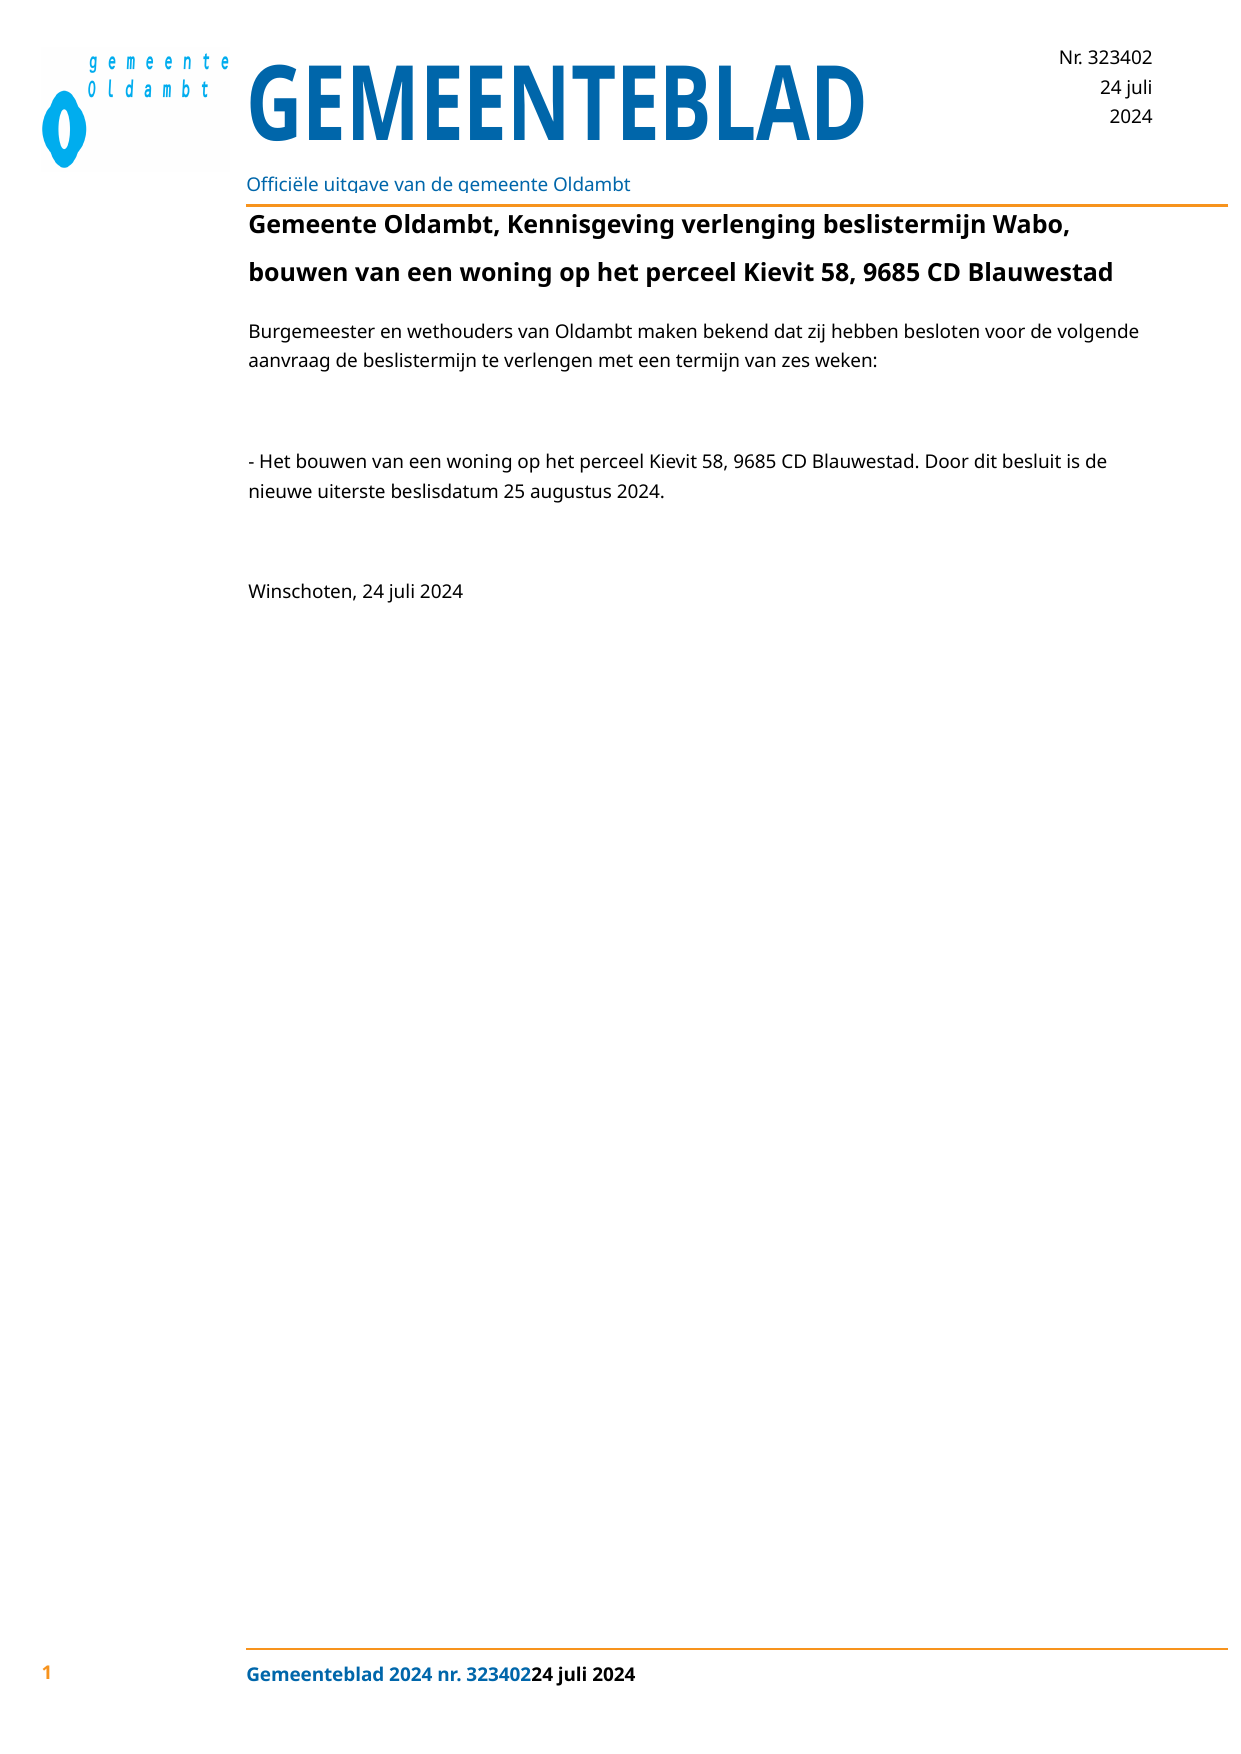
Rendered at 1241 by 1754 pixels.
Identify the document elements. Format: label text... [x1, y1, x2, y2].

text Gemeente Oldambt, Kennisgeving verlenging beslistermijn Wabo, bouwen van een woning op het perceel Kievit 58, 9685 CD Blauwestad [248, 207, 1152, 288]
text Burgemeester en wethouders van Oldambt maken bekend dat zij hebben besloten voor de volgende aanvraag de beslistermijn te verlengen met een termijn van zes weken: [248, 318, 1152, 373]
picture [41, 47, 231, 172]
text Winschoten, 24 juli 2024 [248, 579, 1152, 604]
text - Het bouwen van een woning op het perceel Kievit 58, 9685 CD Blauwestad. Door dit besluit is de nieuwe uiterste beslisdatum 25 augustus 2024. [248, 448, 1152, 504]
